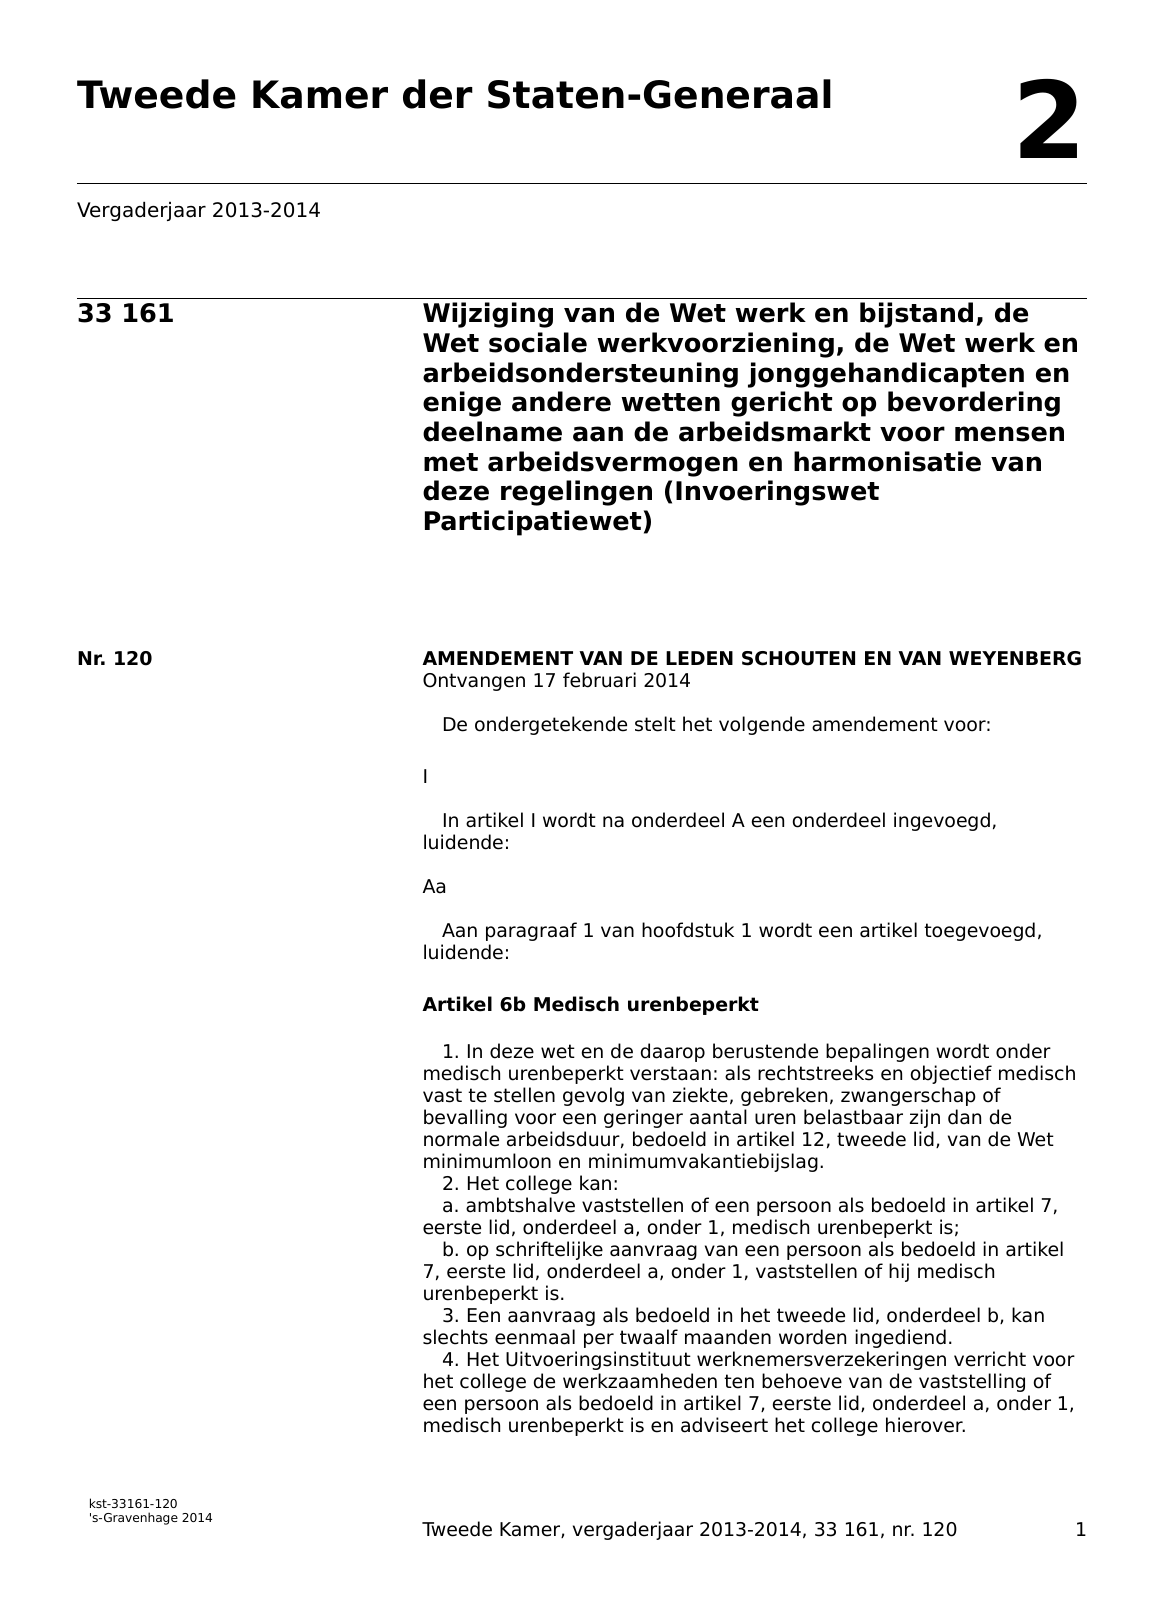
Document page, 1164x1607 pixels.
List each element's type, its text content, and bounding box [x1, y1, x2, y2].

subtitle Nr. 120 AMENDEMENT VAN DE LEDEN SCHOUTEN EN VAN WEYENBERG [77, 647, 1087, 669]
table_header 2 [886, 59, 1087, 183]
text 3. Een aanvraag als bedoeld in het tweede lid, onderdeel b, kan slechts eenmaal per twaalf maanden worden ingediend. [422, 1305, 1087, 1349]
text Aa [422, 876, 1087, 898]
text b. op schriftelijke aanvraag van een persoon als bedoeld in artikel 7, eerste lid, onderdeel a, onder 1, vaststellen of hij medisch urenbeperkt is. [422, 1239, 1087, 1305]
text Ontvangen 17 februari 2014 [422, 669, 1087, 691]
subtitle Artikel 6b Medisch urenbeperkt [422, 994, 1087, 1016]
subtitle 33 161 Wijziging van de Wet werk en bijstand, de Wet sociale werkvoorziening, de Wet werk en arbeidsondersteuning jonggehandicapten en enige andere wetten gericht op bevordering deelname aan de arbeidsmarkt voor mensen met arbeidsvermogen en harmonisatie van deze regelingen (Invoeringswet Participatiewet) [77, 299, 1087, 536]
text a. ambtshalve vaststellen of een persoon als bedoeld in artikel 7, eerste lid, onderdeel a, onder 1, medisch urenbeperkt is; [422, 1195, 1087, 1239]
text 1. In deze wet en de daarop berustende bepalingen wordt onder medisch urenbeperkt verstaan: als rechtstreeks en objectief medisch vast te stellen gevolg van ziekte, gebreken, zwangerschap of bevalling voor een geringer aantal uren belastbaar zijn dan de normale arbeidsduur, bedoeld in artikel 12, tweede lid, van de Wet minimumloon en minimumvakantiebijslag. [422, 1041, 1087, 1173]
text kst-33161-120 [88, 1497, 323, 1511]
table_cell Vergaderjaar 2013-2014 [77, 184, 1087, 298]
table_header Tweede Kamer der Staten-Generaal [77, 59, 886, 183]
subtitle I [422, 766, 1087, 788]
text In artikel I wordt na onderdeel A een onderdeel ingevoegd, luidende: [422, 810, 1087, 854]
text 4. Het Uitvoeringsinstituut werknemersverzekeringen verricht voor het college de werkzaamheden ten behoeve van de vaststelling of een persoon als bedoeld in artikel 7, eerste lid, onderdeel a, onder 1, medisch urenbeperkt is en adviseert het college hierover. [422, 1349, 1087, 1437]
text De ondergetekende stelt het volgende amendement voor: [422, 714, 1087, 736]
text 's-Gravenhage 2014 [88, 1511, 323, 1525]
text Aan paragraaf 1 van hoofdstuk 1 wordt een artikel toegevoegd, luidende: [422, 920, 1087, 964]
text 2. Het college kan: [422, 1173, 1087, 1195]
